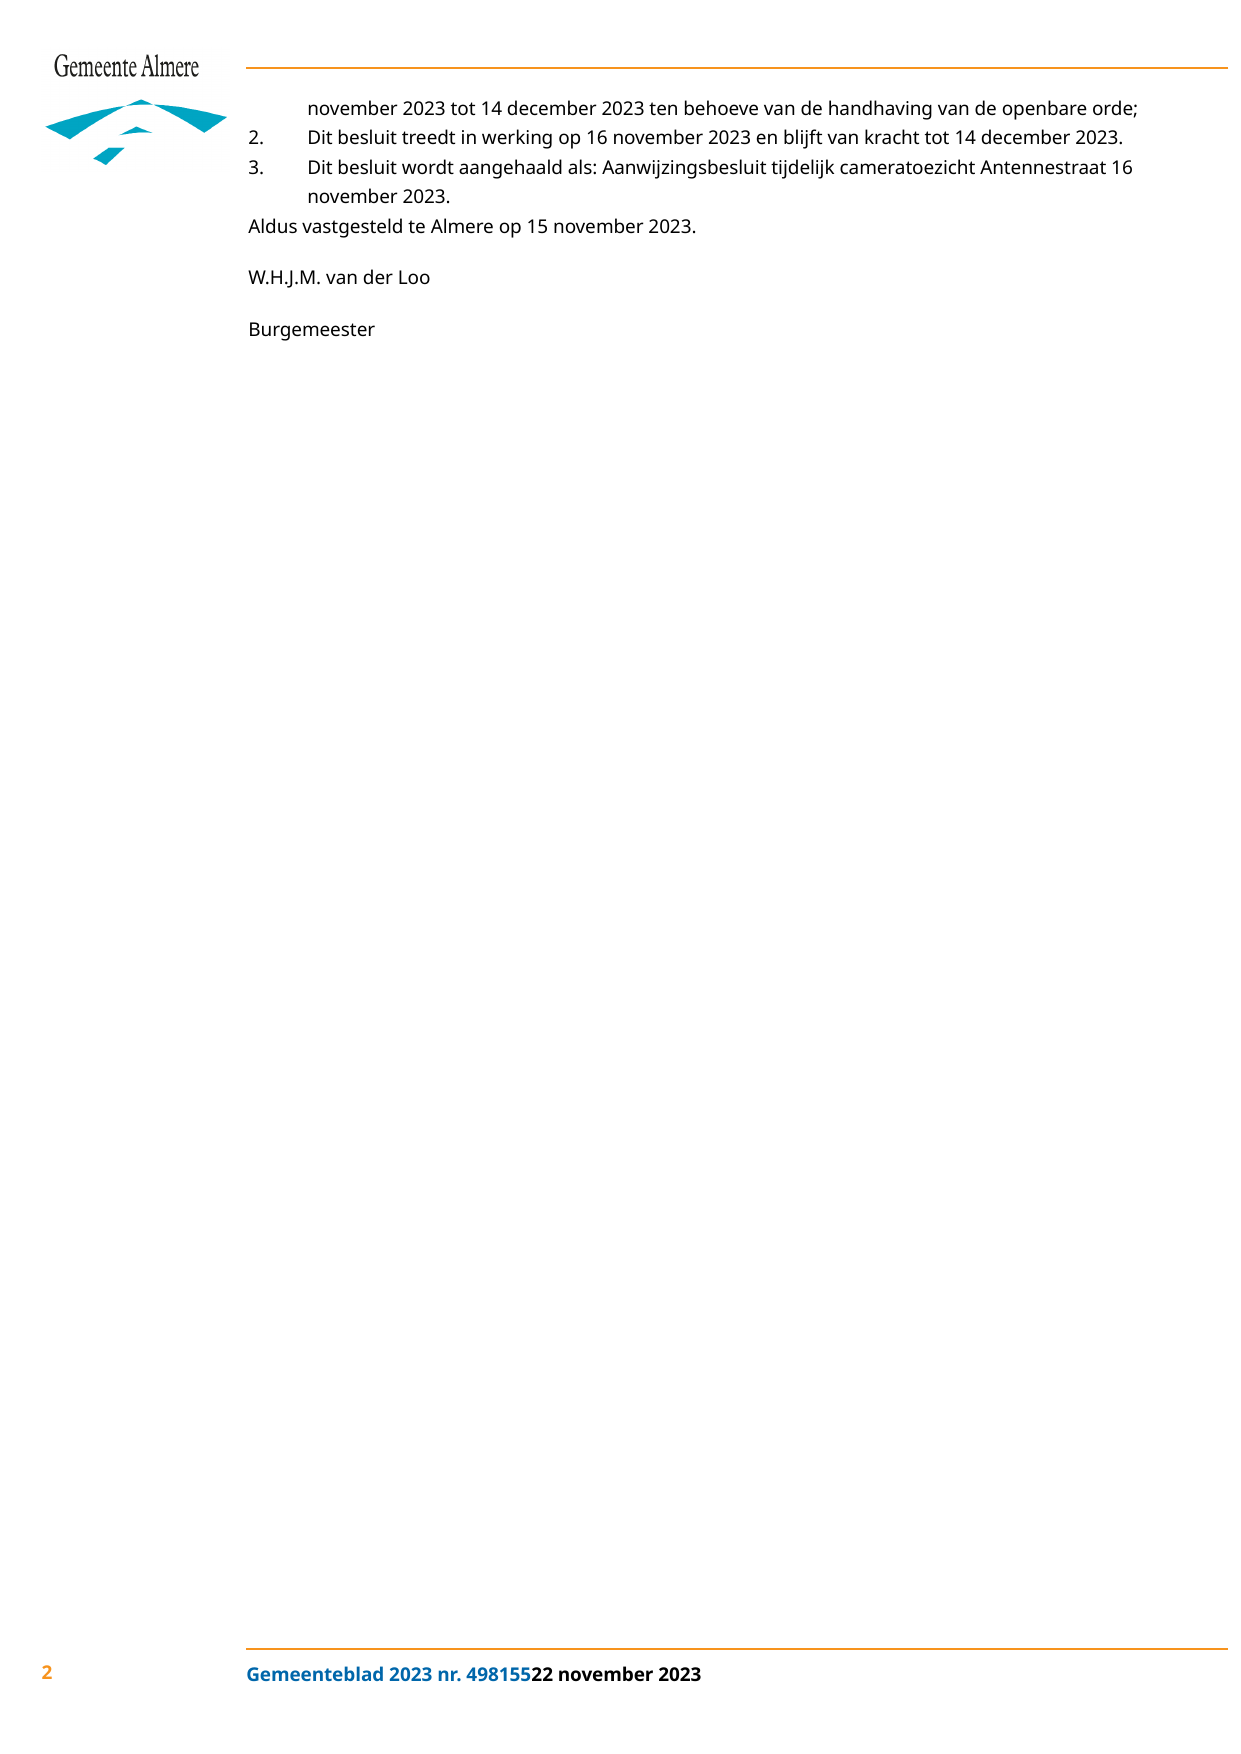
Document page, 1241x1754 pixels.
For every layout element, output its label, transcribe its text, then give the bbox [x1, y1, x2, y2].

list november 2023 tot 14 december 2023 ten behoeve van de handhaving van de openbare orde; [248, 95, 1152, 121]
text W.H.J.M. van der Loo [248, 264, 1152, 290]
picture [41, 47, 231, 172]
text Aldus vastgesteld te Almere op 15 november 2023. [248, 213, 1152, 239]
list Dit besluit treedt in werking op 16 november 2023 en blijft van kracht tot 14 december 2023. [248, 124, 1152, 150]
text Burgemeester [248, 316, 1152, 342]
list Dit besluit wordt aangehaald als: Aanwijzingsbesluit tijdelijk cameratoezicht Antennestraat 16 november 2023. [248, 154, 1152, 209]
